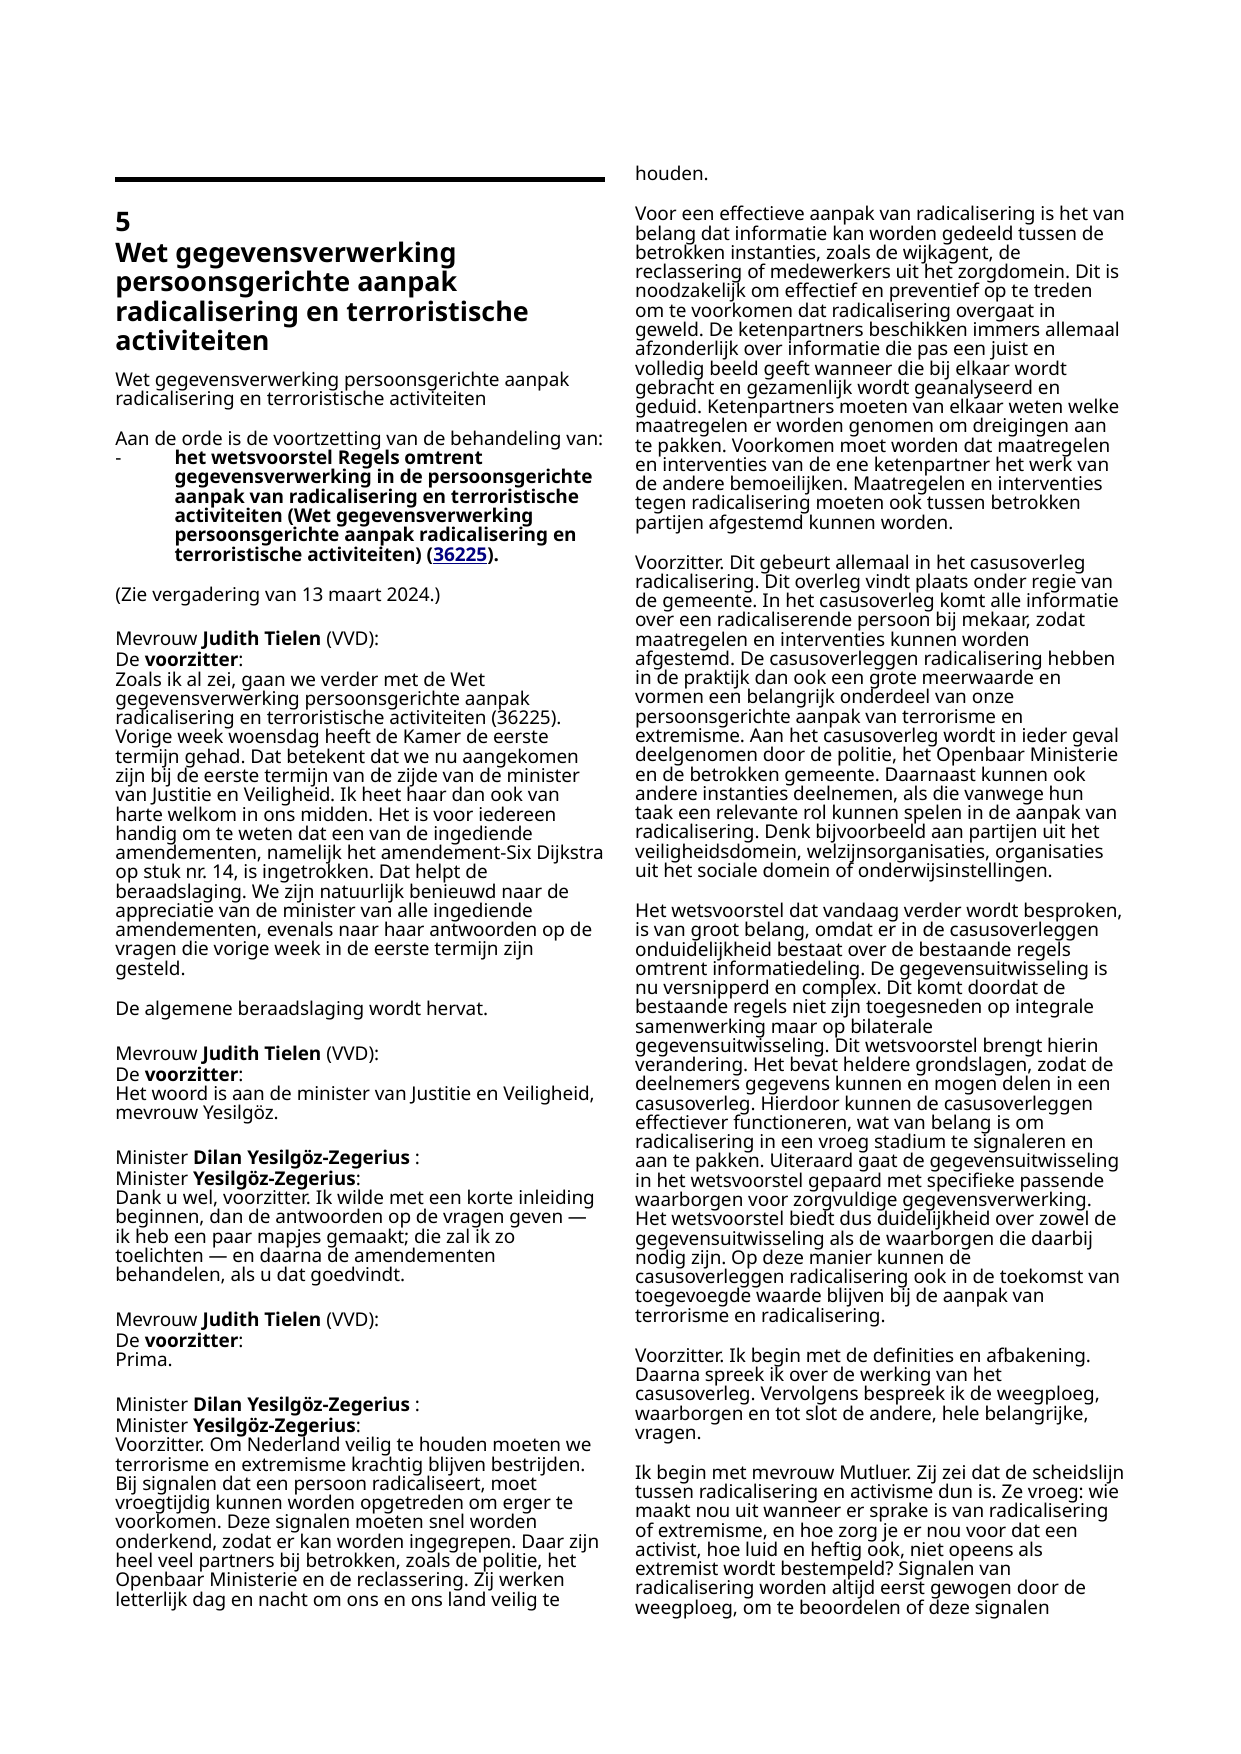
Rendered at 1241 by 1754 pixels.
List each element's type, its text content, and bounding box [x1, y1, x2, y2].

text houden. [635, 165, 1125, 184]
text De voorzitter: [115, 1332, 605, 1351]
text Wet gegevensverwerking persoonsgerichte aanpak radicalisering en terroristische activiteiten [115, 239, 605, 371]
text Het woord is aan de minister van Justitie en Veiligheid, mevrouw Yesilgöz. [115, 1085, 605, 1123]
text Voor een effectieve aanpak van radicalisering is het van belang dat informatie kan worden gedeeld tussen de betrokken instanties, zoals de wijkagent, de reclassering of medewerkers uit het zorgdomein. Dit is noodzakelijk om effectief en preventief op te treden om te voorkomen dat radicalisering overgaat in geweld. De ketenpartners beschikken immers allemaal afzonderlijk over informatie die pas een juist en volledig beeld geeft wanneer die bij elkaar wordt gebracht en gezamenlijk wordt geanalyseerd en geduid. Ketenpartners moeten van elkaar weten welke maatregelen er worden genomen om dreigingen aan te pakken. Voorkomen moet worden dat maatregelen en interventies van de ene ketenpartner het werk van de andere bemoeilijken. Maatregelen en interventies tegen radicalisering moeten ook tussen betrokken partijen afgestemd kunnen worden. [635, 205, 1125, 533]
text Minister Yesilgöz-Zegerius: [115, 1417, 605, 1436]
text Minister Yesilgöz-Zegerius: [115, 1170, 605, 1189]
text De voorzitter: [115, 1066, 605, 1085]
text Voorzitter. Dit gebeurt allemaal in het casusoverleg radicalisering. Dit overleg vindt plaats onder regie van de gemeente. In het casusoverleg komt alle informatie over een radicaliserende persoon bij mekaar, zodat maatregelen en interventies kunnen worden afgestemd. De casusoverleggen radicalisering hebben in de praktijk dan ook een grote meerwaarde en vormen een belangrijk onderdeel van onze persoonsgerichte aanpak van terrorisme en extremisme. Aan het casusoverleg wordt in ieder geval deelgenomen door de politie, het Openbaar Ministerie en de betrokken gemeente. Daarnaast kunnen ook andere instanties deelnemen, als die vanwege hun taak een relevante rol kunnen spelen in de aanpak van radicalisering. Denk bijvoorbeeld aan partijen uit het veiligheidsdomein, welzijnsorganisaties, organisaties uit het sociale domein of onderwijsinstellingen. [635, 554, 1125, 881]
text Aan de orde is de voortzetting van de behandeling van: [115, 430, 605, 449]
text Minister Dilan Yesilgöz-Zegerius : [115, 1144, 605, 1170]
text Het wetsvoorstel dat vandaag verder wordt besproken, is van groot belang, omdat er in de casusoverleggen onduidelijkheid bestaat over de bestaande regels omtrent informatiedeling. De gegevensuitwisseling is nu versnipperd en complex. Dit komt doordat de bestaande regels niet zijn toegesneden op integrale samenwerking maar op bilaterale gegevensuitwisseling. Dit wetsvoorstel brengt hierin verandering. Het bevat heldere grondslagen, zodat de deelnemers gegevens kunnen en mogen delen in een casusoverleg. Hierdoor kunnen de casusoverleggen effectiever functioneren, wat van belang is om radicalisering in een vroeg stadium te signaleren en aan te pakken. Uiteraard gaat de gegevensuitwisseling in het wetsvoorstel gepaard met specifieke passende waarborgen voor zorgvuldige gegevensverwerking. Het wetsvoorstel biedt dus duidelijkheid over zowel de gegevensuitwisseling als de waarborgen die daarbij nodig zijn. Op deze manier kunnen de casusoverleggen radicalisering ook in de toekomst van toegevoegde waarde blijven bij de aanpak van terrorisme en radicalisering. [635, 902, 1125, 1326]
text Mevrouw Judith Tielen (VVD): [115, 626, 605, 651]
text Mevrouw Judith Tielen (VVD): [115, 1040, 605, 1066]
text Zoals ik al zei, gaan we verder met de Wet gegevensverwerking persoonsgerichte aanpak radicalisering en terroristische activiteiten (36225). Vorige week woensdag heeft de Kamer de eerste termijn gehad. Dat betekent dat we nu aangekomen zijn bij de eerste termijn van de zijde van de minister van Justitie en Veiligheid. Ik heet haar dan ook van harte welkom in ons midden. Het is voor iedereen handig om te weten dat een van de ingediende amendementen, namelijk het amendement-Six Dijkstra op stuk nr. 14, is ingetrokken. Dat helpt de beraadslaging. We zijn natuurlijk benieuwd naar de appreciatie van de minister van alle ingediende amendementen, evenals naar haar antwoorden op de vragen die vorige week in de eerste termijn zijn gesteld. [115, 671, 605, 979]
text Voorzitter. Om Nederland veilig te houden moeten we terrorisme en extremisme krachtig blijven bestrijden. Bij signalen dat een persoon radicaliseert, moet vroegtijdig kunnen worden opgetreden om erger te voorkomen. Deze signalen moeten snel worden onderkend, zodat er kan worden ingegrepen. Daar zijn heel veel partners bij betrokken, zoals de politie, het Openbaar Ministerie en de reclassering. Zij werken letterlijk dag en nacht om ons en ons land veilig te [115, 1436, 605, 1610]
text Dank u wel, voorzitter. Ik wilde met een korte inleiding beginnen, dan de antwoorden op de vragen geven — ik heb een paar mapjes gemaakt; die zal ik zo toelichten — en daarna de amendementen behandelen, als u dat goedvindt. [115, 1189, 605, 1286]
text De voorzitter: [115, 651, 605, 671]
text Ik begin met mevrouw Mutluer. Zij zei dat de scheidslijn tussen radicalisering en activisme dun is. Ze vroeg: wie maakt nou uit wanneer er sprake is van radicalisering of extremisme, en hoe zorg je er nou voor dat een activist, hoe luid en heftig ook, niet opeens als extremist wordt bestempeld? Signalen van radicalisering worden altijd eerst gewogen door de weegploeg, om te beoordelen of deze signalen [635, 1464, 1125, 1618]
text Mevrouw Judith Tielen (VVD): [115, 1306, 605, 1332]
list het wetsvoorstel Regels omtrent gegevensverwerking in de persoonsgerichte aanpak van radicalisering en terroristische activiteiten (Wet gegevensverwerking persoonsgerichte aanpak radicalisering en terroristische activiteiten) (36225). [115, 449, 605, 565]
text Voorzitter. Ik begin met de definities en afbakening. Daarna spreek ik over de werking van het casusoverleg. Vervolgens bespreek ik de weegploeg, waarborgen en tot slot de andere, hele belangrijke, vragen. [635, 1347, 1125, 1443]
text (Zie vergadering van 13 maart 2024.) [115, 586, 605, 605]
text 5 [115, 203, 605, 239]
text Minister Dilan Yesilgöz-Zegerius : [115, 1391, 605, 1417]
text Wet gegevensverwerking persoonsgerichte aanpak radicalisering en terroristische activiteiten [115, 371, 605, 409]
text Prima. [115, 1351, 605, 1371]
text De algemene beraadslaging wordt hervat. [115, 1000, 605, 1019]
